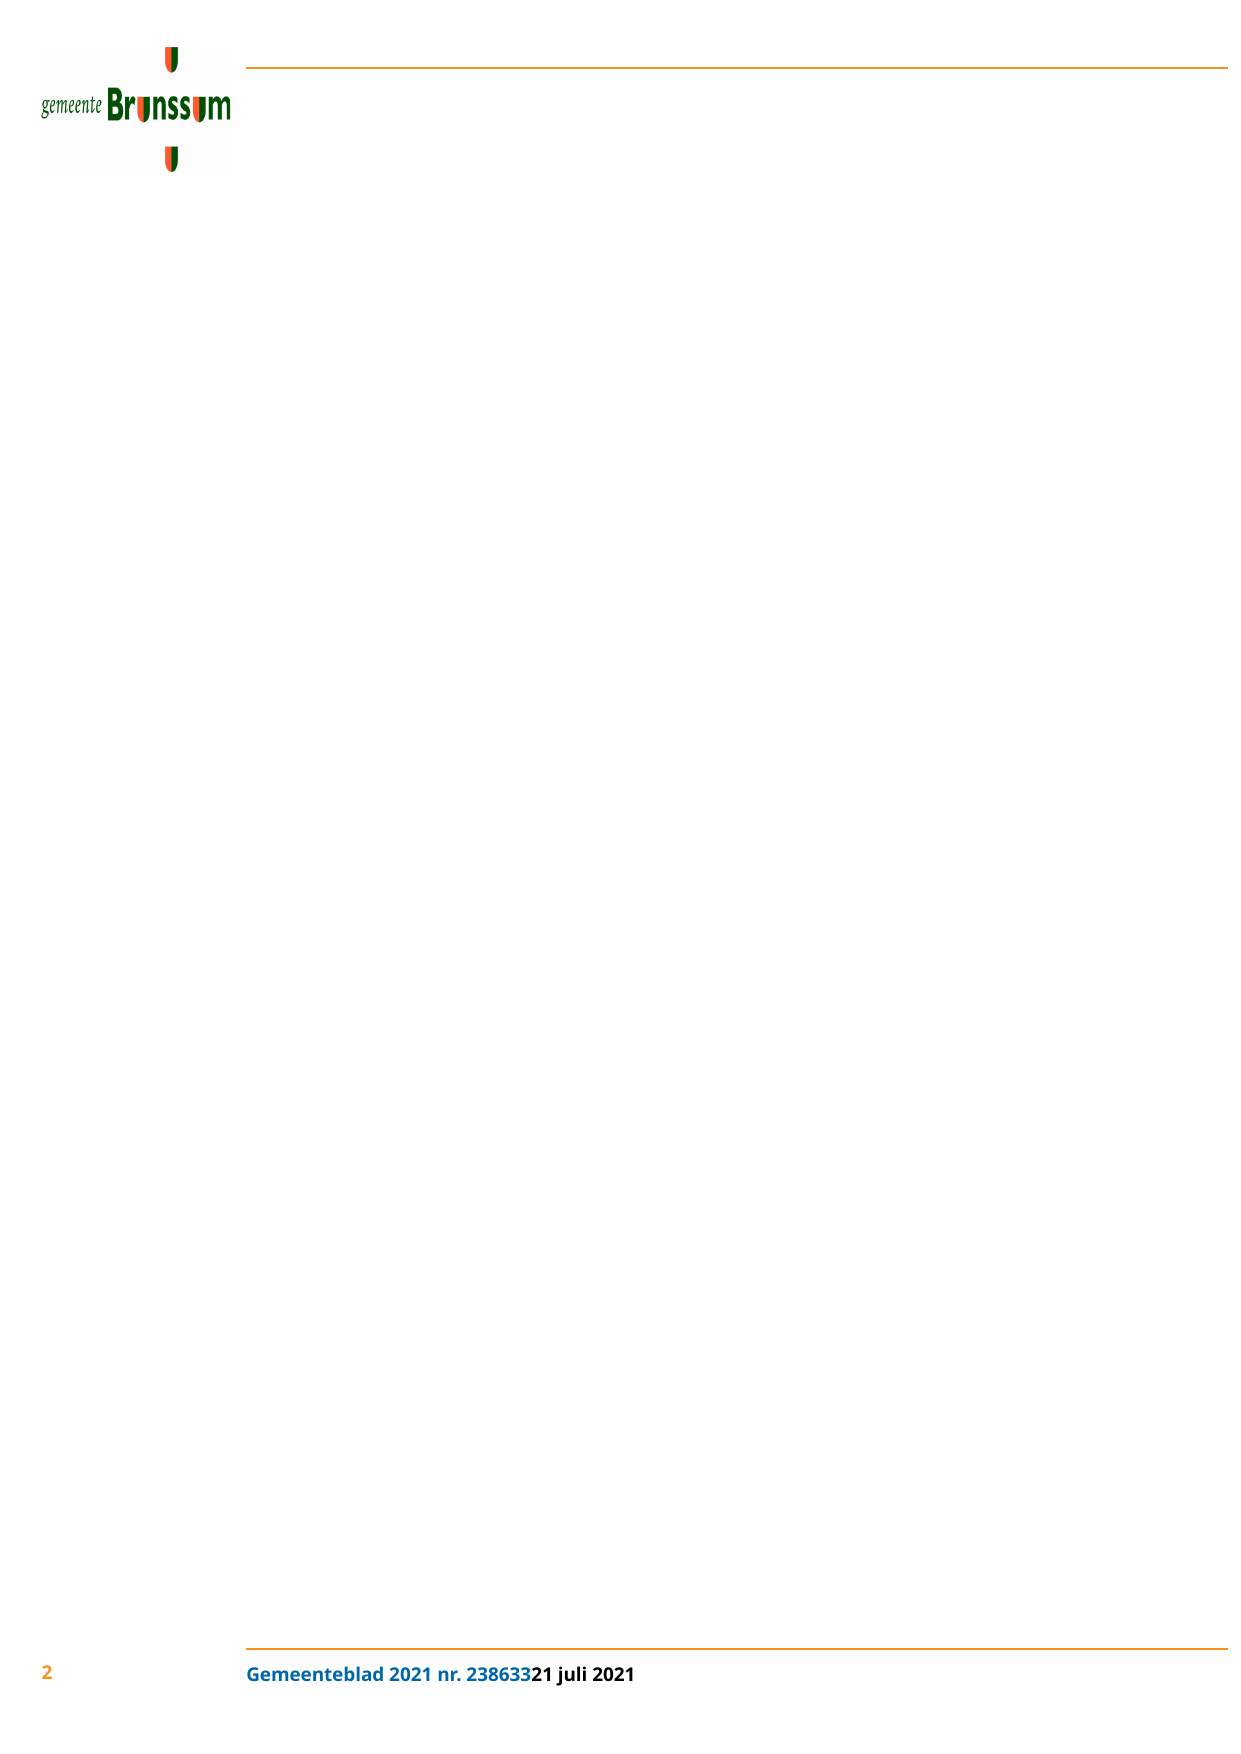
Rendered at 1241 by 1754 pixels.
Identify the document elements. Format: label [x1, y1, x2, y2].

picture [41, 47, 231, 172]
